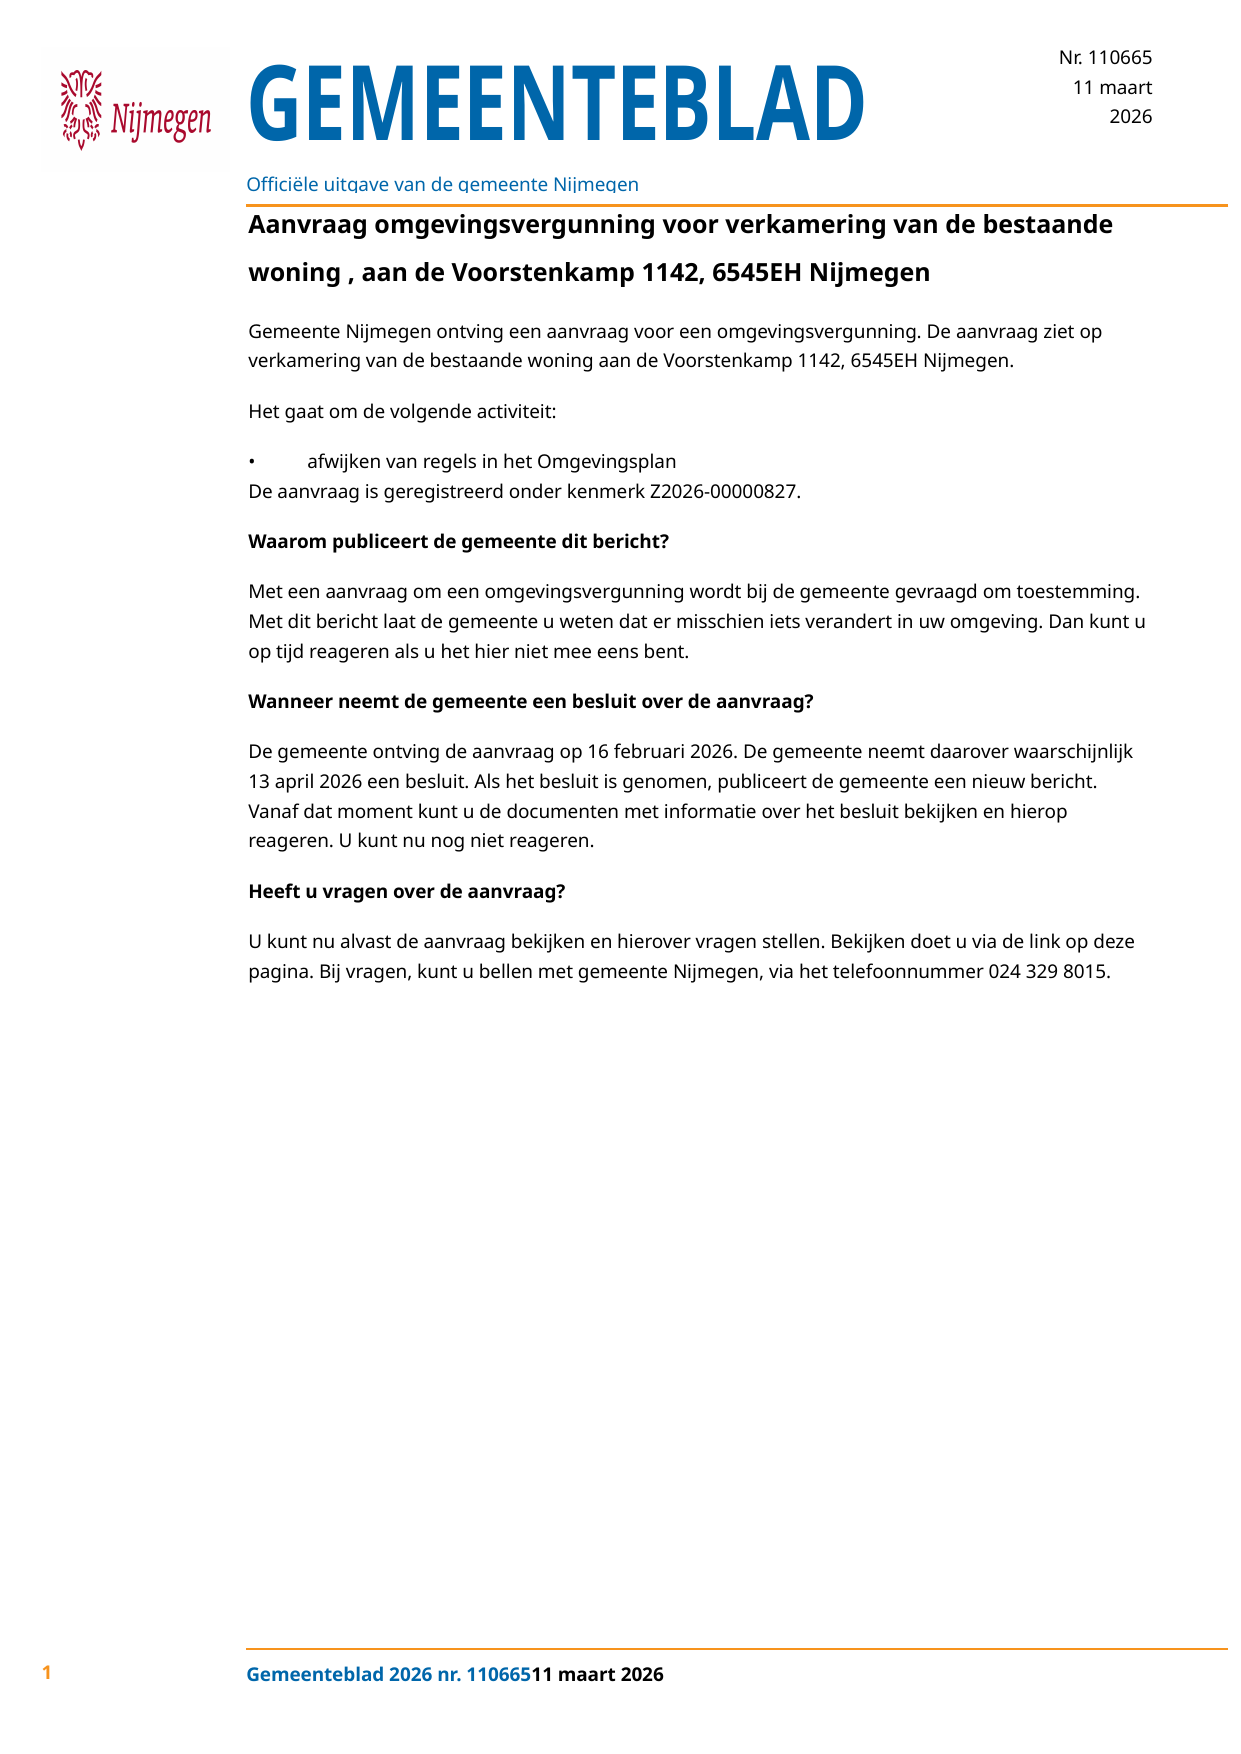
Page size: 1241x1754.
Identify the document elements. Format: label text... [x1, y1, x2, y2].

text Waarom publiceert de gemeente dit bericht? [248, 528, 1152, 554]
text Met een aanvraag om een omgevingsvergunning wordt bij de gemeente gevraagd om toestemming. Met dit bericht laat de gemeente u weten dat er misschien iets verandert in uw omgeving. Dan kunt u op tijd reageren als u het hier niet mee eens bent. [248, 579, 1152, 664]
picture [41, 47, 231, 172]
text Heeft u vragen over de aanvraag? [248, 878, 1152, 904]
text Wanneer neemt de gemeente een besluit over de aanvraag? [248, 688, 1152, 714]
text De gemeente ontving de aanvraag op 16 februari 2026. De gemeente neemt daarover waarschijnlijk 13 april 2026 een besluit. Als het besluit is genomen, publiceert de gemeente een nieuw bericht. Vanaf dat moment kunt u de documenten met informatie over het besluit bekijken en hierop reageren. U kunt nu nog niet reageren. [248, 739, 1152, 853]
text U kunt nu alvast de aanvraag bekijken en hierover vragen stellen. Bekijken doet u via de link op deze pagina. Bij vragen, kunt u bellen met gemeente Nijmegen, via het telefoonnummer 024 329 8015. [248, 928, 1152, 984]
text Gemeente Nijmegen ontving een aanvraag voor een omgevingsvergunning. De aanvraag ziet op verkamering van de bestaande woning aan de Voorstenkamp 1142, 6545EH Nijmegen. [248, 318, 1152, 373]
list afwijken van regels in het Omgevingsplan [248, 448, 1152, 474]
text Het gaat om de volgende activiteit: [248, 398, 1152, 424]
text De aanvraag is geregistreerd onder kenmerk Z2026-00000827. [248, 478, 1152, 504]
text Aanvraag omgevingsvergunning voor verkamering van de bestaande woning , aan de Voorstenkamp 1142, 6545EH Nijmegen [248, 207, 1152, 288]
